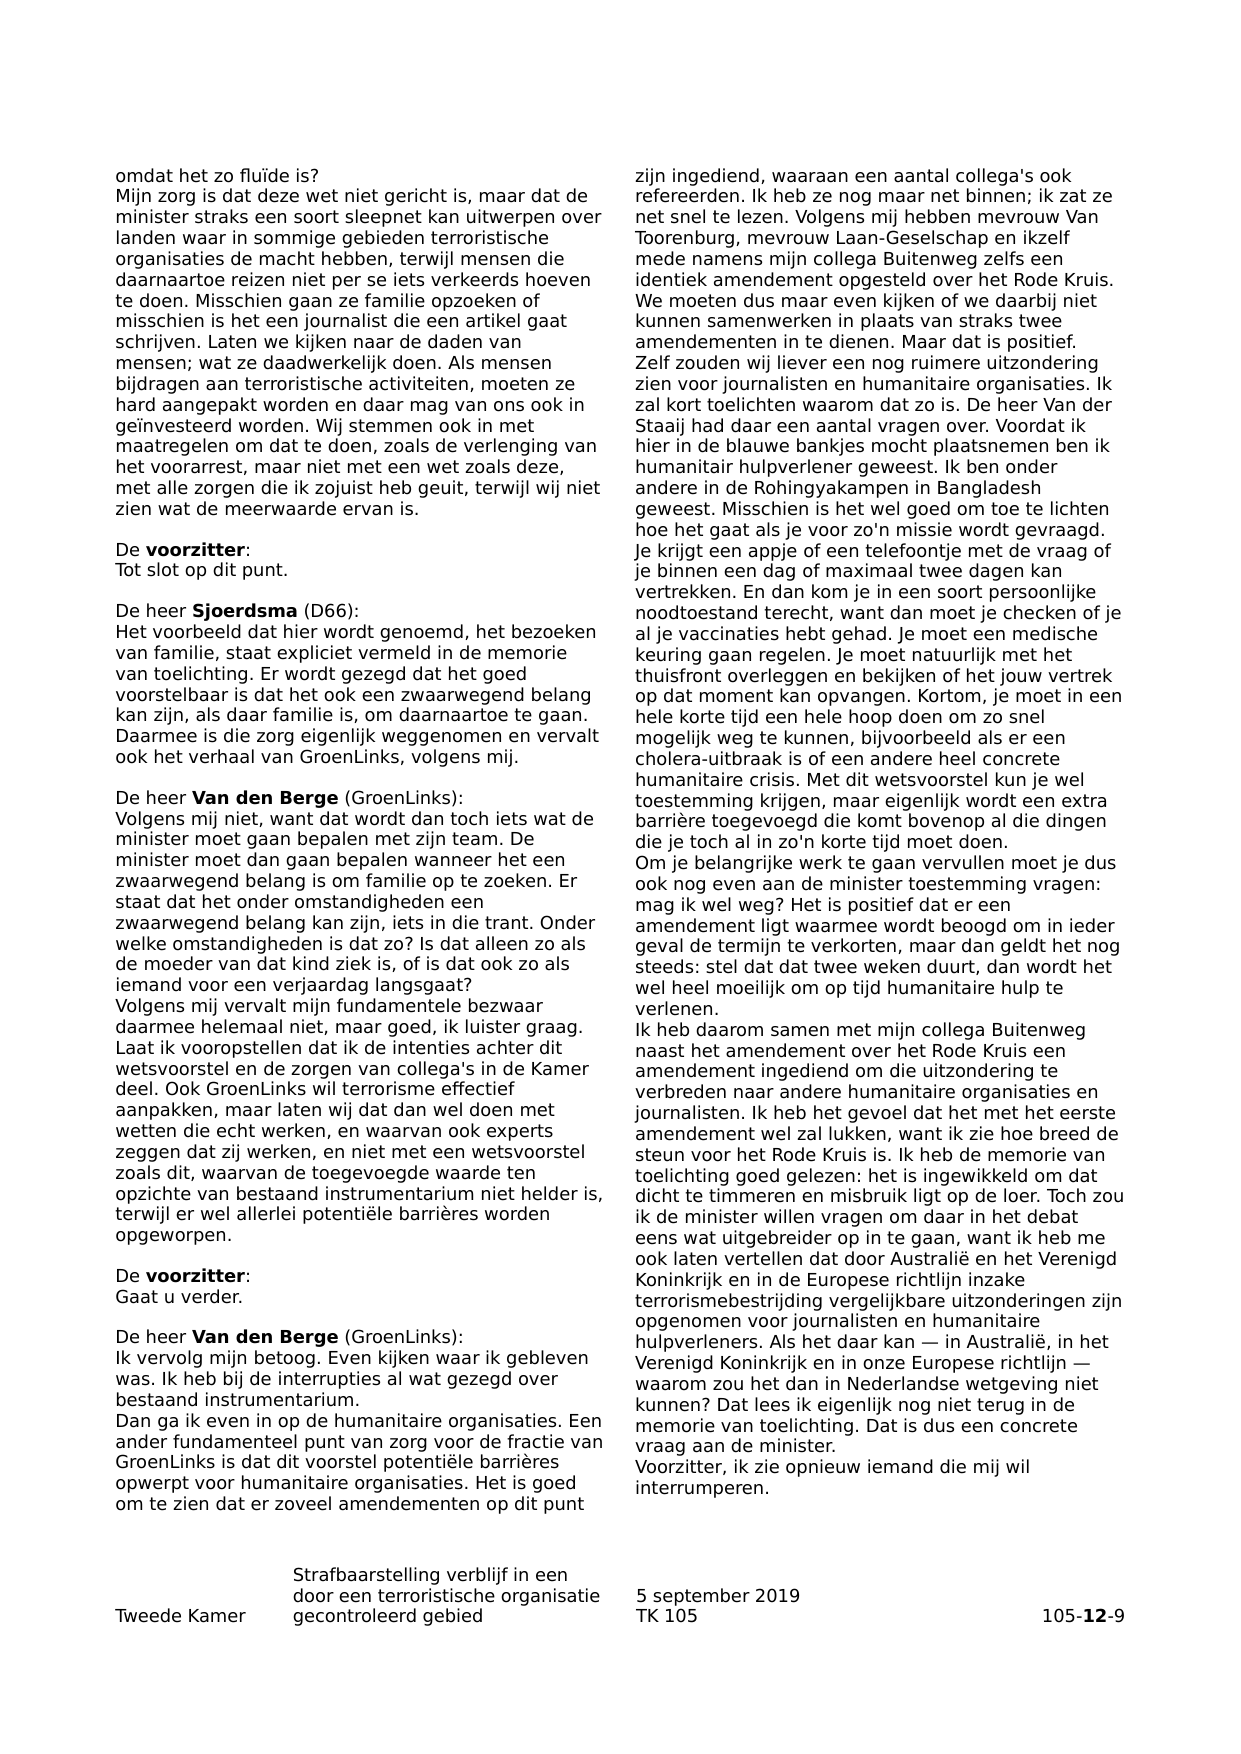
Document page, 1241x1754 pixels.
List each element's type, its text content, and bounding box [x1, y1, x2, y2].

text Voorzitter, ik zie opnieuw iemand die mij wil interrumperen. [635, 1457, 1125, 1499]
text De voorzitter: [115, 539, 605, 560]
text De heer Van den Berge (GroenLinks): [115, 788, 605, 808]
text Ik heb daarom samen met mijn collega Buitenweg naast het amendement over het Rode Kruis een amendement ingediend om die uitzondering te verbreden naar andere humanitaire organisaties en journalisten. Ik heb het gevoel dat het met het eerste amendement wel zal lukken, want ik zie hoe breed de steun voor het Rode Kruis is. Ik heb de memorie van toelichting goed gelezen: het is ingewikkeld om dat dicht te timmeren en misbruik ligt op de loer. Toch zou ik de minister willen vragen om daar in het debat eens wat uitgebreider op in te gaan, want ik heb me ook laten vertellen dat door Australië en het Verenigd Koninkrijk en in de Europese richtlijn inzake terrorismebestrijding vergelijkbare uitzonderingen zijn opgenomen voor journalisten en humanitaire hulpverleners. Als het daar kan — in Australië, in het Verenigd Koninkrijk en in onze Europese richtlijn — waarom zou het dan in Nederlandse wetgeving niet kunnen? Dat lees ik eigenlijk nog niet terug in de memorie van toelichting. Dat is dus een concrete vraag aan de minister. [635, 1019, 1125, 1457]
text Tot slot op dit punt. [115, 560, 605, 581]
text zijn ingediend, waaraan een aantal collega's ook refereerden. Ik heb ze nog maar net binnen; ik zat ze net snel te lezen. Volgens mij hebben mevrouw Van Toorenburg, mevrouw Laan-Geselschap en ikzelf mede namens mijn collega Buitenweg zelfs een identiek amendement opgesteld over het Rode Kruis. We moeten dus maar even kijken of we daarbij niet kunnen samenwerken in plaats van straks twee amendementen in te dienen. Maar dat is positief. [635, 165, 1125, 353]
text Om je belangrijke werk te gaan vervullen moet je dus ook nog even aan de minister toestemming vragen: mag ik wel weg? Het is positief dat er een amendement ligt waarmee wordt beoogd om in ieder geval de termijn te verkorten, maar dan geldt het nog steeds: stel dat dat twee weken duurt, dan wordt het wel heel moeilijk om op tijd humanitaire hulp te verlenen. [635, 853, 1125, 1019]
text Het voorbeeld dat hier wordt genoemd, het bezoeken van familie, staat expliciet vermeld in de memorie van toelichting. Er wordt gezegd dat het goed voorstelbaar is dat het ook een zwaarwegend belang kan zijn, als daar familie is, om daarnaartoe te gaan. Daarmee is die zorg eigenlijk weggenomen en vervalt ook het verhaal van GroenLinks, volgens mij. [115, 622, 605, 768]
text Volgens mij niet, want dat wordt dan toch iets wat de minister moet gaan bepalen met zijn team. De minister moet dan gaan bepalen wanneer het een zwaarwegend belang is om familie op te zoeken. Er staat dat het onder omstandigheden een zwaarwegend belang kan zijn, iets in die trant. Onder welke omstandigheden is dat zo? Is dat alleen zo als de moeder van dat kind ziek is, of is dat ook zo als iemand voor een verjaardag langsgaat? [115, 808, 605, 996]
text omdat het zo fluïde is? [115, 165, 605, 186]
text Zelf zouden wij liever een nog ruimere uitzondering zien voor journalisten en humanitaire organisaties. Ik zal kort toelichten waarom dat zo is. De heer Van der Staaij had daar een aantal vragen over. Voordat ik hier in de blauwe bankjes mocht plaatsnemen ben ik humanitair hulpverlener geweest. Ik ben onder andere in de Rohingyakampen in Bangladesh geweest. Misschien is het wel goed om toe te lichten hoe het gaat als je voor zo'n missie wordt gevraagd. Je krijgt een appje of een telefoontje met de vraag of je binnen een dag of maximaal twee dagen kan vertrekken. En dan kom je in een soort persoonlijke noodtoestand terecht, want dan moet je checken of je al je vaccinaties hebt gehad. Je moet een medische keuring gaan regelen. Je moet natuurlijk met het thuisfront overleggen en bekijken of het jouw vertrek op dat moment kan opvangen. Kortom, je moet in een hele korte tijd een hele hoop doen om zo snel mogelijk weg te kunnen, bijvoorbeeld als er een cholera-uitbraak is of een andere heel concrete humanitaire crisis. Met dit wetsvoorstel kun je wel toestemming krijgen, maar eigenlijk wordt een extra barrière toegevoegd die komt bovenop al die dingen die je toch al in zo'n korte tijd moet doen. [635, 353, 1125, 853]
text Mijn zorg is dat deze wet niet gericht is, maar dat de minister straks een soort sleepnet kan uitwerpen over landen waar in sommige gebieden terroristische organisaties de macht hebben, terwijl mensen die daarnaartoe reizen niet per se iets verkeerds hoeven te doen. Misschien gaan ze familie opzoeken of misschien is het een journalist die een artikel gaat schrijven. Laten we kijken naar de daden van mensen; wat ze daadwerkelijk doen. Als mensen bijdragen aan terroristische activiteiten, moeten ze hard aangepakt worden en daar mag van ons ook in geïnvesteerd worden. Wij stemmen ook in met maatregelen om dat te doen, zoals de verlenging van het voorarrest, maar niet met een wet zoals deze, met alle zorgen die ik zojuist heb geuit, terwijl wij niet zien wat de meerwaarde ervan is. [115, 186, 605, 519]
text Ik vervolg mijn betoog. Even kijken waar ik gebleven was. Ik heb bij de interrupties al wat gezegd over bestaand instrumentarium. [115, 1348, 605, 1411]
text De heer Sjoerdsma (D66): [115, 601, 605, 622]
text Gaat u verder. [115, 1287, 605, 1307]
text Dan ga ik even in op de humanitaire organisaties. Een ander fundamenteel punt van zorg voor de fractie van GroenLinks is dat dit voorstel potentiële barrières opwerpt voor humanitaire organisaties. Het is goed om te zien dat er zoveel amendementen op dit punt [115, 1411, 605, 1515]
text De voorzitter: [115, 1266, 605, 1287]
text Volgens mij vervalt mijn fundamentele bezwaar daarmee helemaal niet, maar goed, ik luister graag. Laat ik vooropstellen dat ik de intenties achter dit wetsvoorstel en de zorgen van collega's in de Kamer deel. Ook GroenLinks wil terrorisme effectief aanpakken, maar laten wij dat dan wel doen met wetten die echt werken, en waarvan ook experts zeggen dat zij werken, en niet met een wetsvoorstel zoals dit, waarvan de toegevoegde waarde ten opzichte van bestaand instrumentarium niet helder is, terwijl er wel allerlei potentiële barrières worden opgeworpen. [115, 996, 605, 1246]
text De heer Van den Berge (GroenLinks): [115, 1327, 605, 1348]
